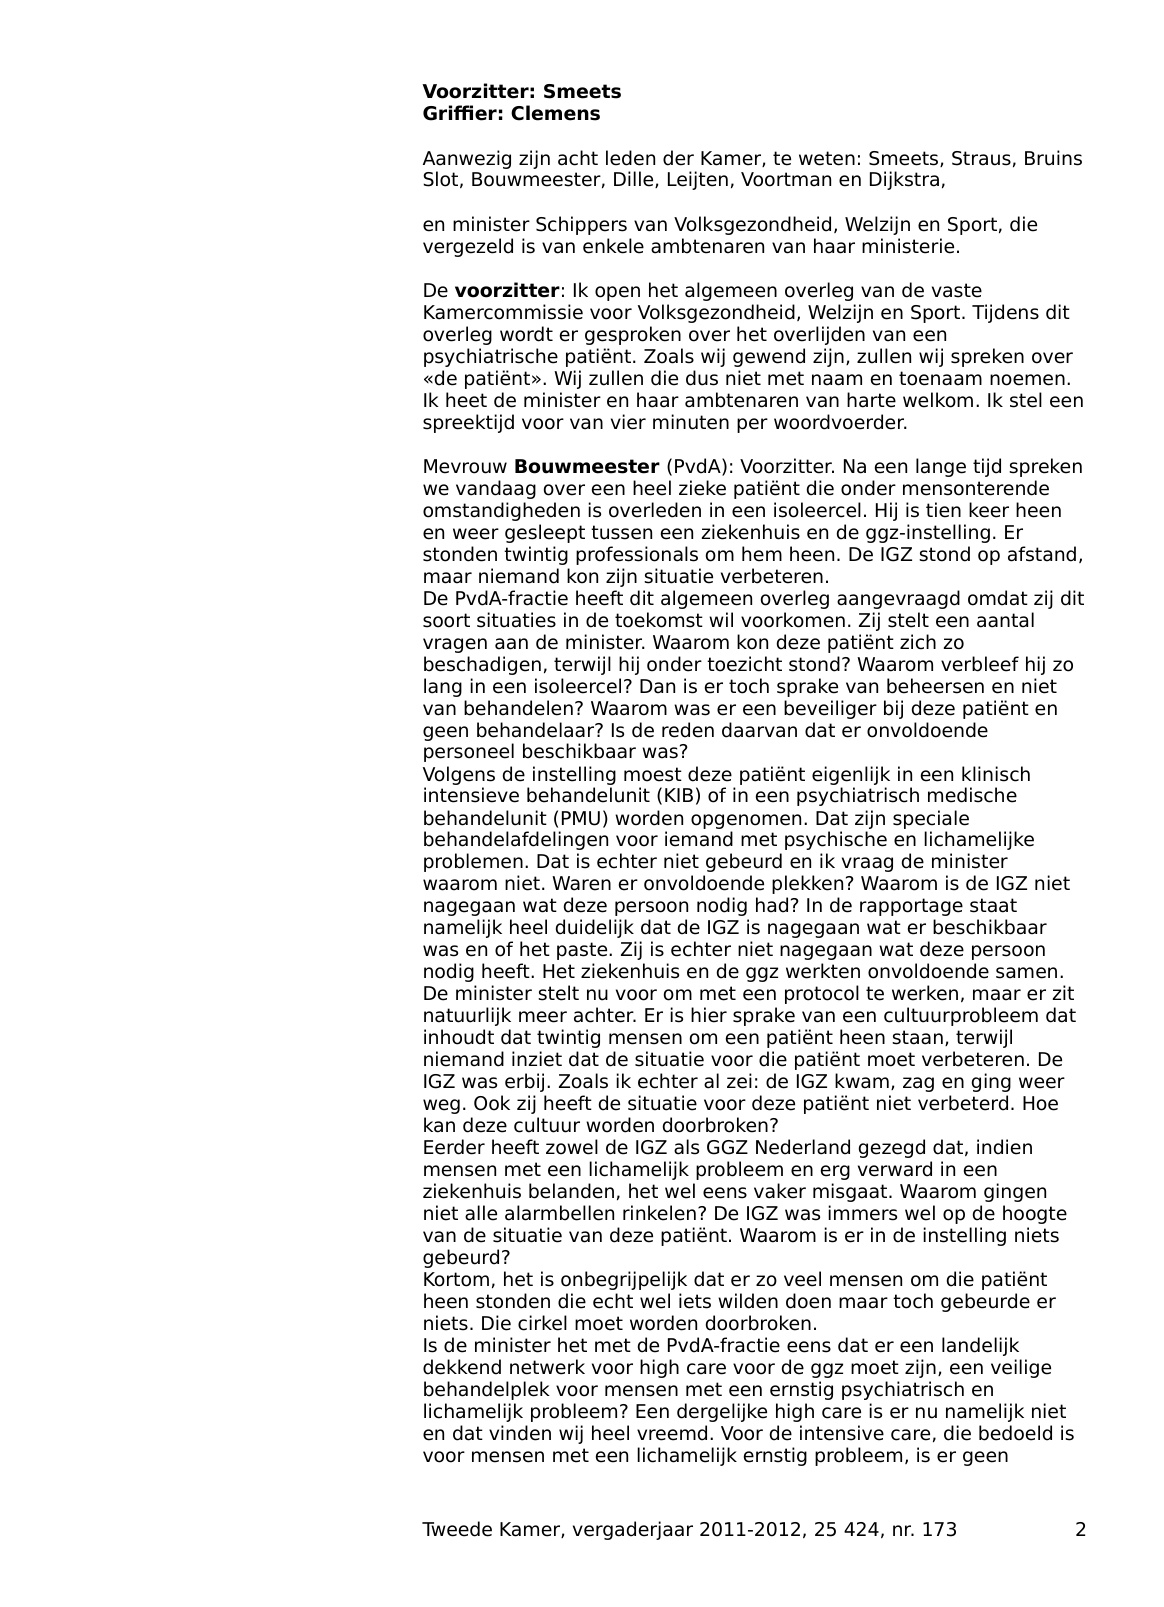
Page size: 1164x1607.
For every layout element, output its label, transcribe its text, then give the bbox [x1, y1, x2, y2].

text en minister Schippers van Volksgezondheid, Welzijn en Sport, die vergezeld is van enkele ambtenaren van haar ministerie. [422, 213, 1087, 257]
text Aanwezig zijn acht leden der Kamer, te weten: Smeets, Straus, Bruins Slot, Bouwmeester, Dille, Leijten, Voortman en Dijkstra, [422, 147, 1087, 191]
text Mevrouw Bouwmeester (PvdA): Voorzitter. Na een lange tijd spreken we vandaag over een heel zieke patiënt die onder mensonterende omstandigheden is overleden in een isoleercel. Hij is tien keer heen en weer gesleept tussen een ziekenhuis en de ggz-instelling. Er stonden twintig professionals om hem heen. De IGZ stond op afstand, maar niemand kon zijn situatie verbeteren. [422, 456, 1087, 588]
text Voorzitter: Smeets [422, 81, 1087, 103]
text Volgens de instelling moest deze patiënt eigenlijk in een klinisch intensieve behandelunit (KIB) of in een psychiatrisch medische behandelunit (PMU) worden opgenomen. Dat zijn speciale behandelafdelingen voor iemand met psychische en lichamelijke problemen. Dat is echter niet gebeurd en ik vraag de minister waarom niet. Waren er onvoldoende plekken? Waarom is de IGZ niet nagegaan wat deze persoon nodig had? In de rapportage staat namelijk heel duidelijk dat de IGZ is nagegaan wat er beschikbaar was en of het paste. Zij is echter niet nagegaan wat deze persoon nodig heeft. Het ziekenhuis en de ggz werkten onvoldoende samen. De minister stelt nu voor om met een protocol te werken, maar er zit natuurlijk meer achter. Er is hier sprake van een cultuurprobleem dat inhoudt dat twintig mensen om een patiënt heen staan, terwijl niemand inziet dat de situatie voor die patiënt moet verbeteren. De IGZ was erbij. Zoals ik echter al zei: de IGZ kwam, zag en ging weer weg. Ook zij heeft de situatie voor deze patiënt niet verbeterd. Hoe kan deze cultuur worden doorbroken? [422, 763, 1087, 1137]
text Griffier: Clemens [422, 103, 1087, 125]
text Eerder heeft zowel de IGZ als GGZ Nederland gezegd dat, indien mensen met een lichamelijk probleem en erg verward in een ziekenhuis belanden, het wel eens vaker misgaat. Waarom gingen niet alle alarmbellen rinkelen? De IGZ was immers wel op de hoogte van de situatie van deze patiënt. Waarom is er in de instelling niets gebeurd? [422, 1137, 1087, 1269]
text De PvdA-fractie heeft dit algemeen overleg aangevraagd omdat zij dit soort situaties in de toekomst wil voorkomen. Zij stelt een aantal vragen aan de minister. Waarom kon deze patiënt zich zo beschadigen, terwijl hij onder toezicht stond? Waarom verbleef hij zo lang in een isoleercel? Dan is er toch sprake van beheersen en niet van behandelen? Waarom was er een beveiliger bij deze patiënt en geen behandelaar? Is de reden daarvan dat er onvoldoende personeel beschikbaar was? [422, 588, 1087, 763]
text Kortom, het is onbegrijpelijk dat er zo veel mensen om die patiënt heen stonden die echt wel iets wilden doen maar toch gebeurde er niets. Die cirkel moet worden doorbroken. [422, 1269, 1087, 1335]
text Ik heet de minister en haar ambtenaren van harte welkom. Ik stel een spreektijd voor van vier minuten per woordvoerder. [422, 389, 1087, 433]
text Is de minister het met de PvdA-fractie eens dat er een landelijk dekkend netwerk voor high care voor de ggz moet zijn, een veilige behandelplek voor mensen met een ernstig psychiatrisch en lichamelijk probleem? Een dergelijke high care is er nu namelijk niet en dat vinden wij heel vreemd. Voor de intensive care, die bedoeld is voor mensen met een lichamelijk ernstig probleem, is er geen [422, 1335, 1087, 1467]
text De voorzitter: Ik open het algemeen overleg van de vaste Kamercommissie voor Volksgezondheid, Welzijn en Sport. Tijdens dit overleg wordt er gesproken over het overlijden van een psychiatrische patiënt. Zoals wij gewend zijn, zullen wij spreken over «de patiënt». Wij zullen die dus niet met naam en toenaam noemen. [422, 280, 1087, 389]
